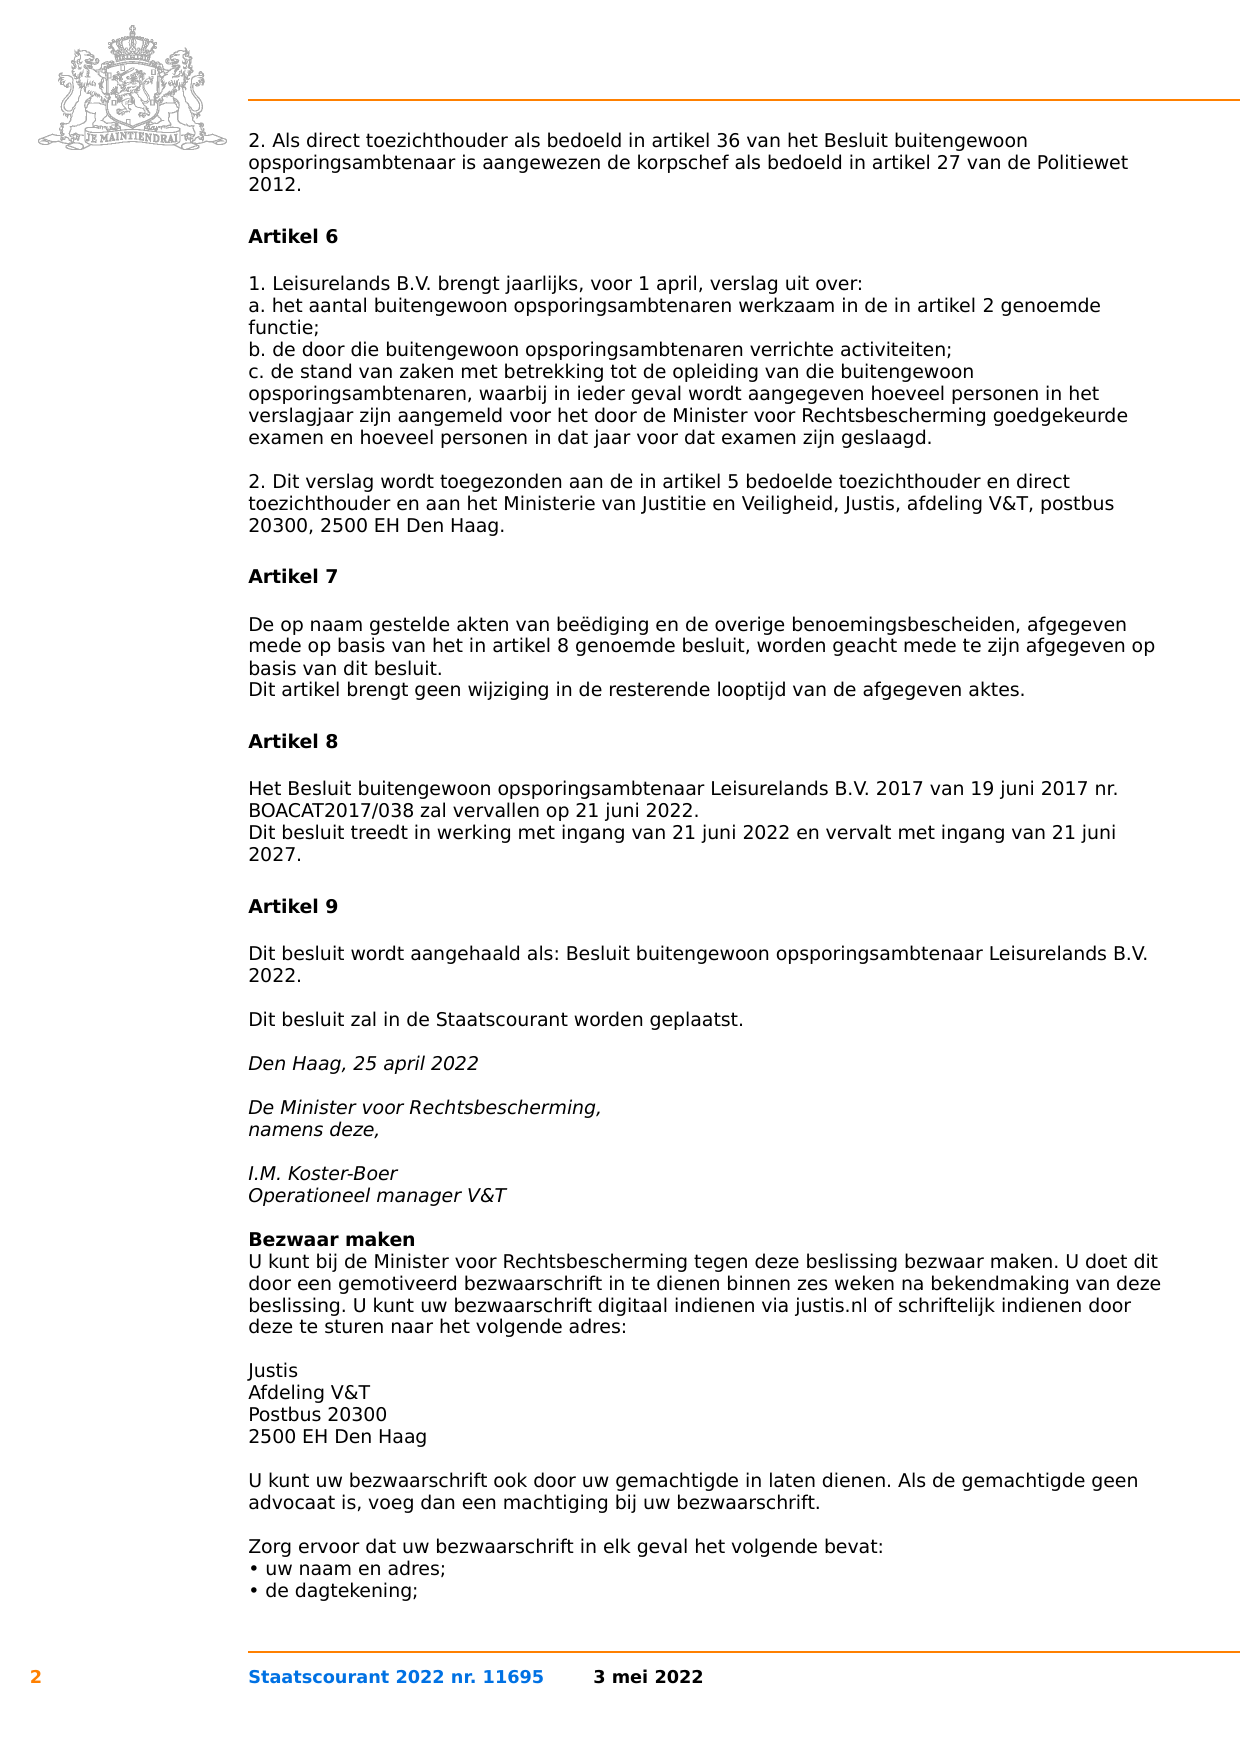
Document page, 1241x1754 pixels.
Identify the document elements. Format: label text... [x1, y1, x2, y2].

text De op naam gestelde akten van beëdiging en de overige benoemingsbescheiden, afgegeven mede op basis van het in artikel 8 genoemde besluit, worden geacht mede te zijn afgegeven op basis van dit besluit. [248, 613, 1163, 679]
text Justis [248, 1360, 1163, 1382]
text Afdeling V&T [248, 1382, 1163, 1404]
text 2. Dit verslag wordt toegezonden aan de in artikel 5 bedoelde toezichthouder en direct toezichthouder en aan het Ministerie van Justitie en Veiligheid, Justis, afdeling V&T, postbus 20300, 2500 EH Den Haag. [248, 471, 1163, 536]
subtitle Artikel 8 [248, 731, 1163, 753]
text c. de stand van zaken met betrekking tot de opleiding van die buitengewoon opsporingsambtenaren, waarbij in ieder geval wordt aangegeven hoeveel personen in het verslagjaar zijn aangemeld voor het door de Minister voor Rechtsbescherming goedgekeurde examen en hoeveel personen in dat jaar voor dat examen zijn geslaagd. [248, 361, 1163, 449]
text Dit besluit treedt in werking met ingang van 21 juni 2022 en vervalt met ingang van 21 juni 2027. [248, 822, 1163, 866]
subtitle Artikel 7 [248, 566, 1163, 588]
text Het Besluit buitengewoon opsporingsambtenaar Leisurelands B.V. 2017 van 19 juni 2017 nr. BOACAT2017/038 zal vervallen op 21 juni 2022. [248, 778, 1163, 822]
text a. het aantal buitengewoon opsporingsambtenaren werkzaam in de in artikel 2 genoemde functie; [248, 295, 1163, 339]
text U kunt bij de Minister voor Rechtsbescherming tegen deze beslissing bezwaar maken. U doet dit door een gemotiveerd bezwaarschrift in te dienen binnen zes weken na bekendmaking van deze beslissing. U kunt uw bezwaarschrift digitaal indienen via justis.nl of schriftelijk indienen door deze te sturen naar het volgende adres: [248, 1251, 1163, 1338]
text Den Haag, 25 april 2022 [248, 1053, 1163, 1075]
text • de dagtekening; [248, 1580, 1163, 1602]
text Bezwaar maken [248, 1228, 1163, 1251]
text 1. Leisurelands B.V. brengt jaarlijks, voor 1 april, verslag uit over: [248, 273, 1163, 295]
text Postbus 20300 [248, 1404, 1163, 1426]
text b. de door die buitengewoon opsporingsambtenaren verrichte activiteiten; [248, 339, 1163, 361]
subtitle Artikel 6 [248, 226, 1163, 248]
text • uw naam en adres; [248, 1558, 1163, 1580]
text Dit besluit wordt aangehaald als: Besluit buitengewoon opsporingsambtenaar Leisurelands B.V. 2022. [248, 943, 1163, 987]
text Dit artikel brengt geen wijziging in de resterende looptijd van de afgegeven aktes. [248, 679, 1163, 701]
subtitle Artikel 9 [248, 896, 1163, 918]
text De Minister voor Rechtsbescherming, namens deze, I.M. Koster-Boer Operationeel manager V&T [248, 1097, 1163, 1207]
text U kunt uw bezwaarschrift ook door uw gemachtigde in laten dienen. Als de gemachtigde geen advocaat is, voeg dan een machtiging bij uw bezwaarschrift. [248, 1470, 1163, 1514]
text Zorg ervoor dat uw bezwaarschrift in elk geval het volgende bevat: [248, 1536, 1163, 1558]
text 2500 EH Den Haag [248, 1426, 1163, 1448]
text 2. Als direct toezichthouder als bedoeld in artikel 36 van het Besluit buitengewoon opsporingsambtenaar is aangewezen de korpschef als bedoeld in artikel 27 van de Politiewet 2012. [248, 130, 1163, 196]
text Dit besluit zal in de Staatscourant worden geplaatst. [248, 1009, 1163, 1031]
picture [38, 25, 227, 150]
